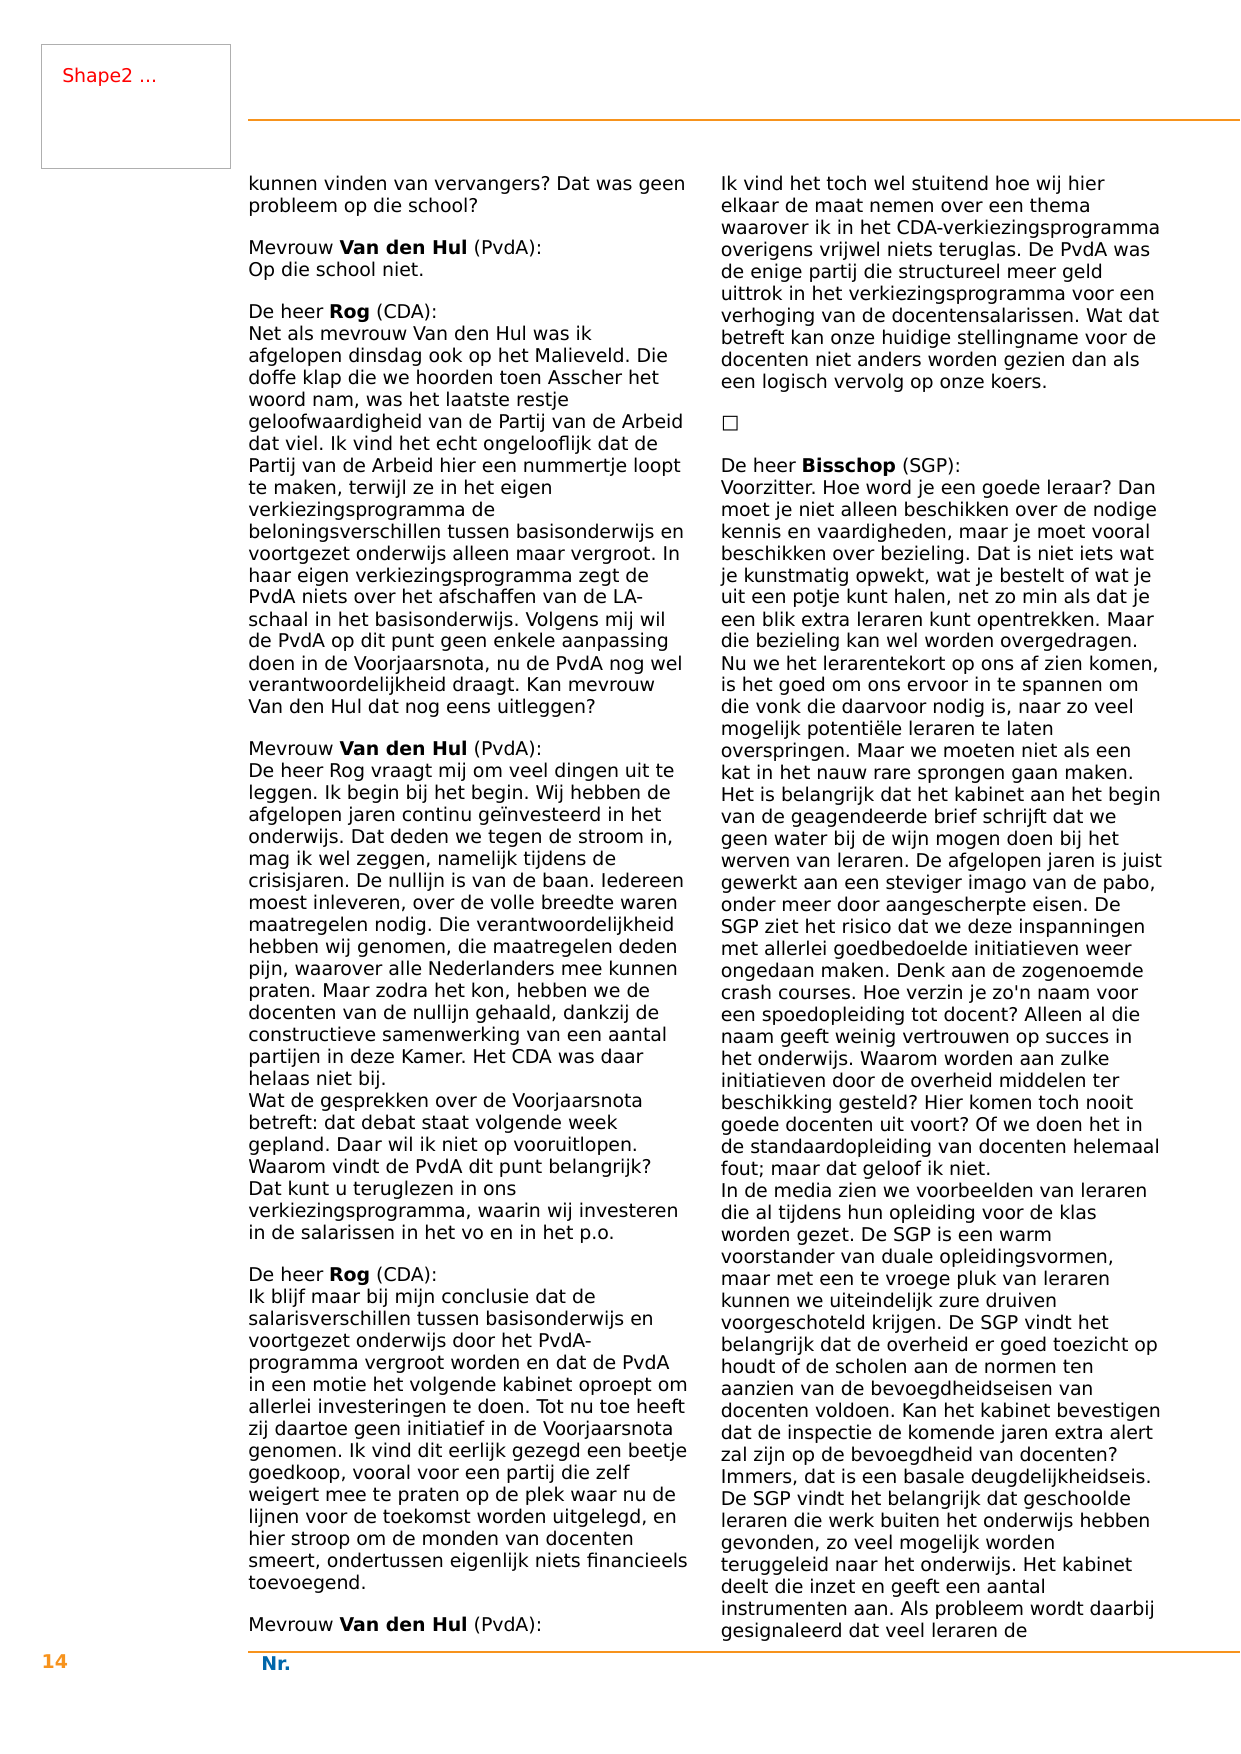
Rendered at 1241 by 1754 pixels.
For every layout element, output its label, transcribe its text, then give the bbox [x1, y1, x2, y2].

text Mevrouw Van den Hul (PvdA): [248, 738, 691, 760]
text Net als mevrouw Van den Hul was ik afgelopen dinsdag ook op het Malieveld. Die doffe klap die we hoorden toen Asscher het woord nam, was het laatste restje geloofwaardigheid van de Partij van de Arbeid dat viel. Ik vind het echt ongelooflijk dat de Partij van de Arbeid hier een nummertje loopt te maken, terwijl ze in het eigen verkiezingsprogramma de beloningsverschillen tussen basisonderwijs en voortgezet onderwijs alleen maar vergroot. In haar eigen verkiezingsprogramma zegt de PvdA niets over het afschaffen van de LA-schaal in het basisonderwijs. Volgens mij wil de PvdA op dit punt geen enkele aanpassing doen in de Voorjaarsnota, nu de PvdA nog wel verantwoordelijkheid draagt. Kan mevrouw Van den Hul dat nog eens uitleggen? [248, 323, 691, 718]
text Op die school niet. [248, 259, 691, 281]
text In de media zien we voorbeelden van leraren die al tijdens hun opleiding voor de klas worden gezet. De SGP is een warm voorstander van duale opleidingsvormen, maar met een te vroege pluk van leraren kunnen we uiteindelijk zure druiven voorgeschoteld krijgen. De SGP vindt het belangrijk dat de overheid er goed toezicht op houdt of de scholen aan de normen ten aanzien van de bevoegdheidseisen van docenten voldoen. Kan het kabinet bevestigen dat de inspectie de komende jaren extra alert zal zijn op de bevoegdheid van docenten? Immers, dat is een basale deugdelijkheidseis. [721, 1180, 1163, 1488]
text Wat de gesprekken over de Voorjaarsnota betreft: dat debat staat volgende week gepland. Daar wil ik niet op vooruitlopen. Waarom vindt de PvdA dit punt belangrijk? Dat kunt u teruglezen in ons verkiezingsprogramma, waarin wij investeren in de salarissen in het vo en in het p.o. [248, 1090, 691, 1244]
text De heer Rog vraagt mij om veel dingen uit te leggen. Ik begin bij het begin. Wij hebben de afgelopen jaren continu geïnvesteerd in het onderwijs. Dat deden we tegen de stroom in, mag ik wel zeggen, namelijk tijdens de crisisjaren. De nullijn is van de baan. Iedereen moest inleveren, over de volle breedte waren maatregelen nodig. Die verantwoordelijkheid hebben wij genomen, die maatregelen deden pijn, waarover alle Nederlanders mee kunnen praten. Maar zodra het kon, hebben we de docenten van de nullijn gehaald, dankzij de constructieve samenwerking van een aantal partijen in deze Kamer. Het CDA was daar helaas niet bij. [248, 760, 691, 1090]
text De heer Bisschop (SGP): [721, 454, 1163, 477]
text Mevrouw Van den Hul (PvdA): [248, 1613, 691, 1636]
text Het is belangrijk dat het kabinet aan het begin van de geagendeerde brief schrijft dat we geen water bij de wijn mogen doen bij het werven van leraren. De afgelopen jaren is juist gewerkt aan een steviger imago van de pabo, onder meer door aangescherpte eisen. De SGP ziet het risico dat we deze inspanningen met allerlei goedbedoelde initiatieven weer ongedaan maken. Denk aan de zogenoemde crash courses. Hoe verzin je zo'n naam voor een spoedopleiding tot docent? Alleen al die naam geeft weinig vertrouwen op succes in het onderwijs. Waarom worden aan zulke initiatieven door de overheid middelen ter beschikking gesteld? Hier komen toch nooit goede docenten uit voort? Of we doen het in de standaardopleiding van docenten helemaal fout; maar dat geloof ik niet. [721, 784, 1163, 1180]
text Ik blijf maar bij mijn conclusie dat de salarisverschillen tussen basisonderwijs en voortgezet onderwijs door het PvdA-programma vergroot worden en dat de PvdA in een motie het volgende kabinet oproept om allerlei investeringen te doen. Tot nu toe heeft zij daartoe geen initiatief in de Voorjaarsnota genomen. Ik vind dit eerlijk gezegd een beetje goedkoop, vooral voor een partij die zelf weigert mee te praten op de plek waar nu de lijnen voor de toekomst worden uitgelegd, en hier stroop om de monden van docenten smeert, ondertussen eigenlijk niets financieels toevoegend. [248, 1286, 691, 1593]
text Voorzitter. Hoe word je een goede leraar? Dan moet je niet alleen beschikken over de nodige kennis en vaardigheden, maar je moet vooral beschikken over bezieling. Dat is niet iets wat je kunstmatig opwekt, wat je bestelt of wat je uit een potje kunt halen, net zo min als dat je een blik extra leraren kunt opentrekken. Maar die bezieling kan wel worden overgedragen. Nu we het lerarentekort op ons af zien komen, is het goed om ons ervoor in te spannen om die vonk die daarvoor nodig is, naar zo veel mogelijk potentiële leraren te laten overspringen. Maar we moeten niet als een kat in het nauw rare sprongen gaan maken. [721, 477, 1163, 784]
text Mevrouw Van den Hul (PvdA): [248, 237, 691, 259]
text kunnen vinden van vervangers? Dat was geen probleem op die school? [248, 173, 691, 217]
text ⬜ [721, 413, 1163, 434]
text Ik vind het toch wel stuitend hoe wij hier elkaar de maat nemen over een thema waarover ik in het CDA-verkiezingsprogramma overigens vrijwel niets teruglas. De PvdA was de enige partij die structureel meer geld uittrok in het verkiezingsprogramma voor een verhoging van de docentensalarissen. Wat dat betreft kan onze huidige stellingname voor de docenten niet anders worden gezien dan als een logisch vervolg op onze koers. [721, 173, 1163, 393]
text De heer Rog (CDA): [248, 1264, 691, 1286]
text De heer Rog (CDA): [248, 301, 691, 323]
text De SGP vindt het belangrijk dat geschoolde leraren die werk buiten het onderwijs hebben gevonden, zo veel mogelijk worden teruggeleid naar het onderwijs. Het kabinet deelt die inzet en geeft een aantal instrumenten aan. Als probleem wordt daarbij gesignaleerd dat veel leraren de [721, 1488, 1163, 1641]
